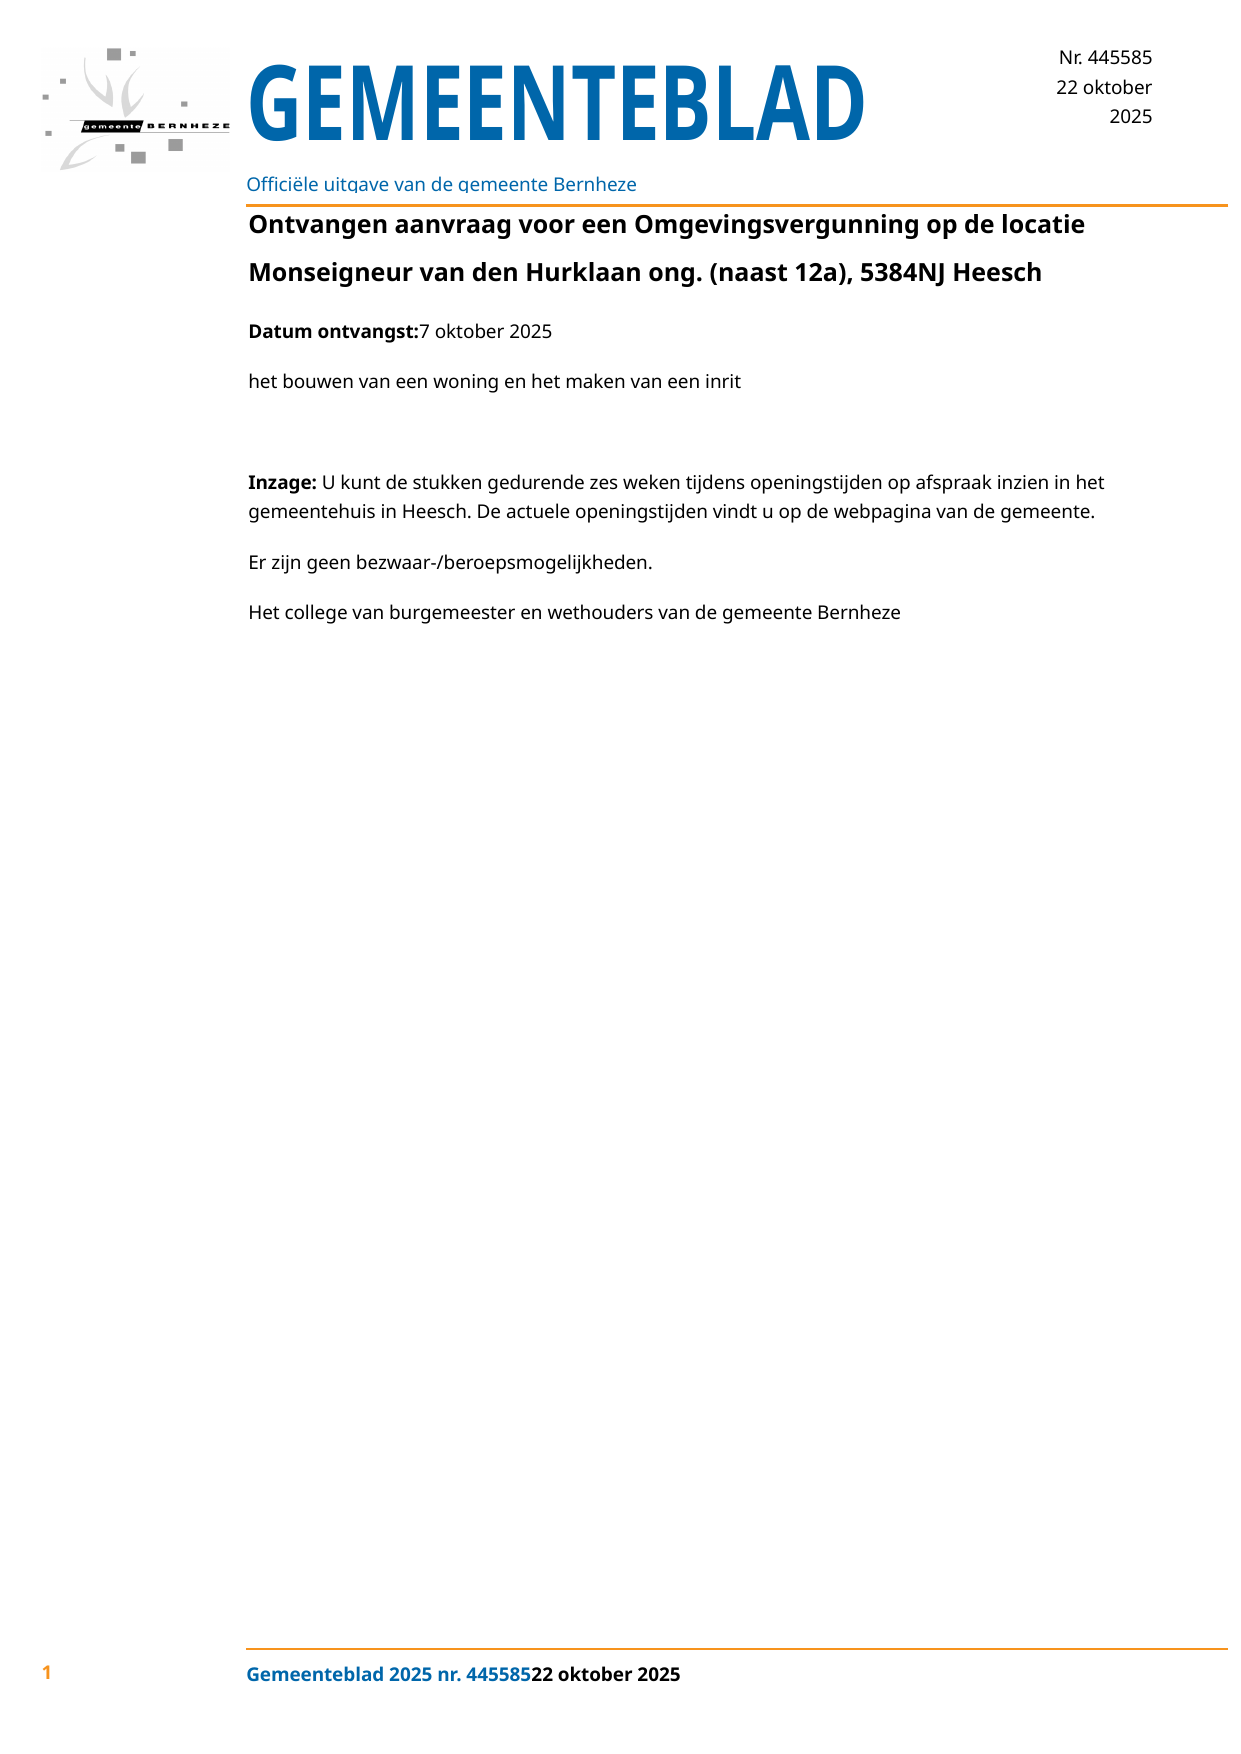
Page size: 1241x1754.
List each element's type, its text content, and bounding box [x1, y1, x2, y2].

text Ontvangen aanvraag voor een Omgevingsvergunning op de locatie Monseigneur van den Hurklaan ong. (naast 12a), 5384NJ Heesch [248, 207, 1152, 288]
text Er zijn geen bezwaar-/beroepsmogelijkheden. [248, 549, 1152, 575]
text Het college van burgemeester en wethouders van de gemeente Bernheze [248, 599, 1152, 625]
text Datum ontvangst:7 oktober 2025 [248, 318, 1152, 344]
text het bouwen van een woning en het maken van een inrit [248, 368, 1152, 394]
picture [41, 47, 231, 172]
text Inzage: U kunt de stukken gedurende zes weken tijdens openingstijden op afspraak inzien in het gemeentehuis in Heesch. De actuele openingstijden vindt u op de webpagina van de gemeente. [248, 469, 1152, 524]
